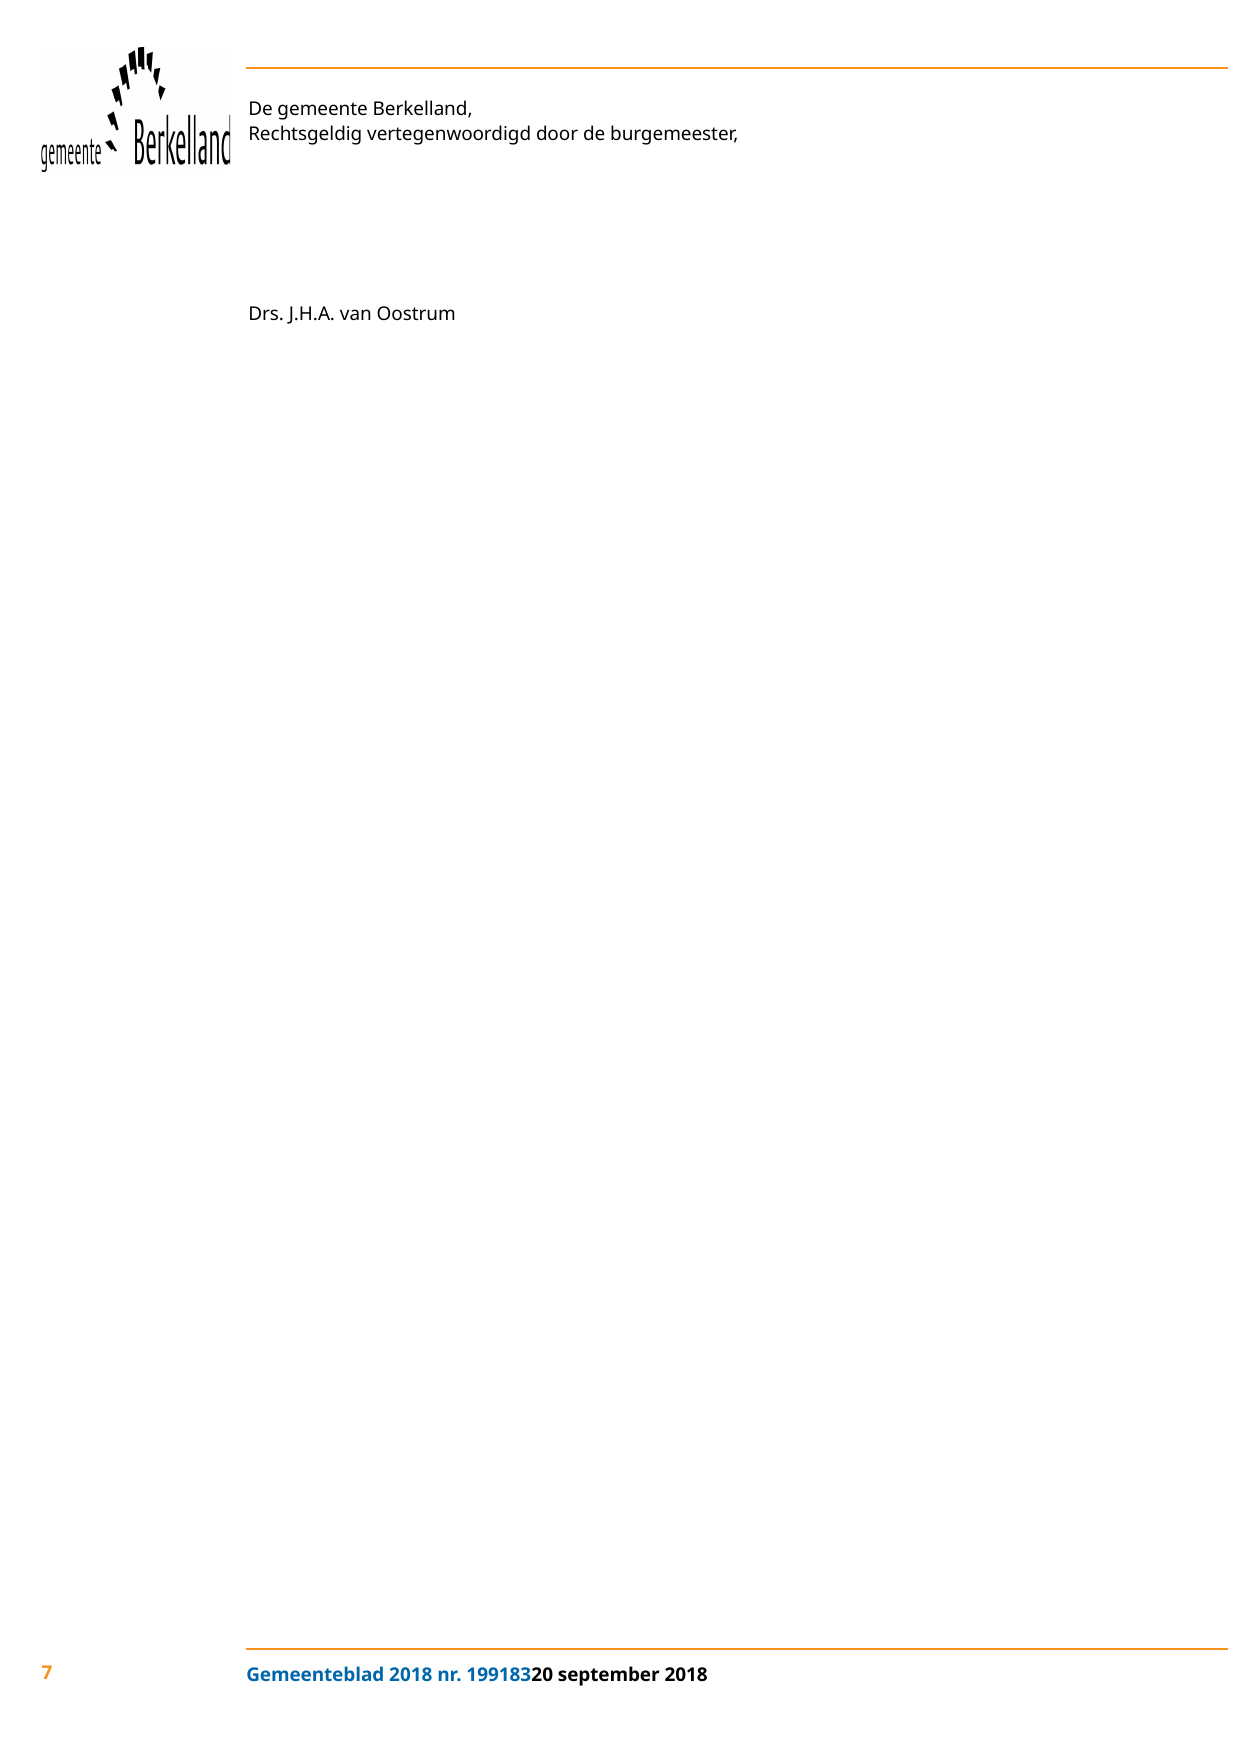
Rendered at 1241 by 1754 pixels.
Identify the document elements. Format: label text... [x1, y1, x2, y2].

picture [41, 47, 231, 172]
text De gemeente Berkelland, [248, 95, 1152, 121]
text Drs. J.H.A. van Oostrum [248, 301, 1152, 326]
text Rechtsgeldig vertegenwoordigd door de burgemeester, [248, 121, 1152, 146]
